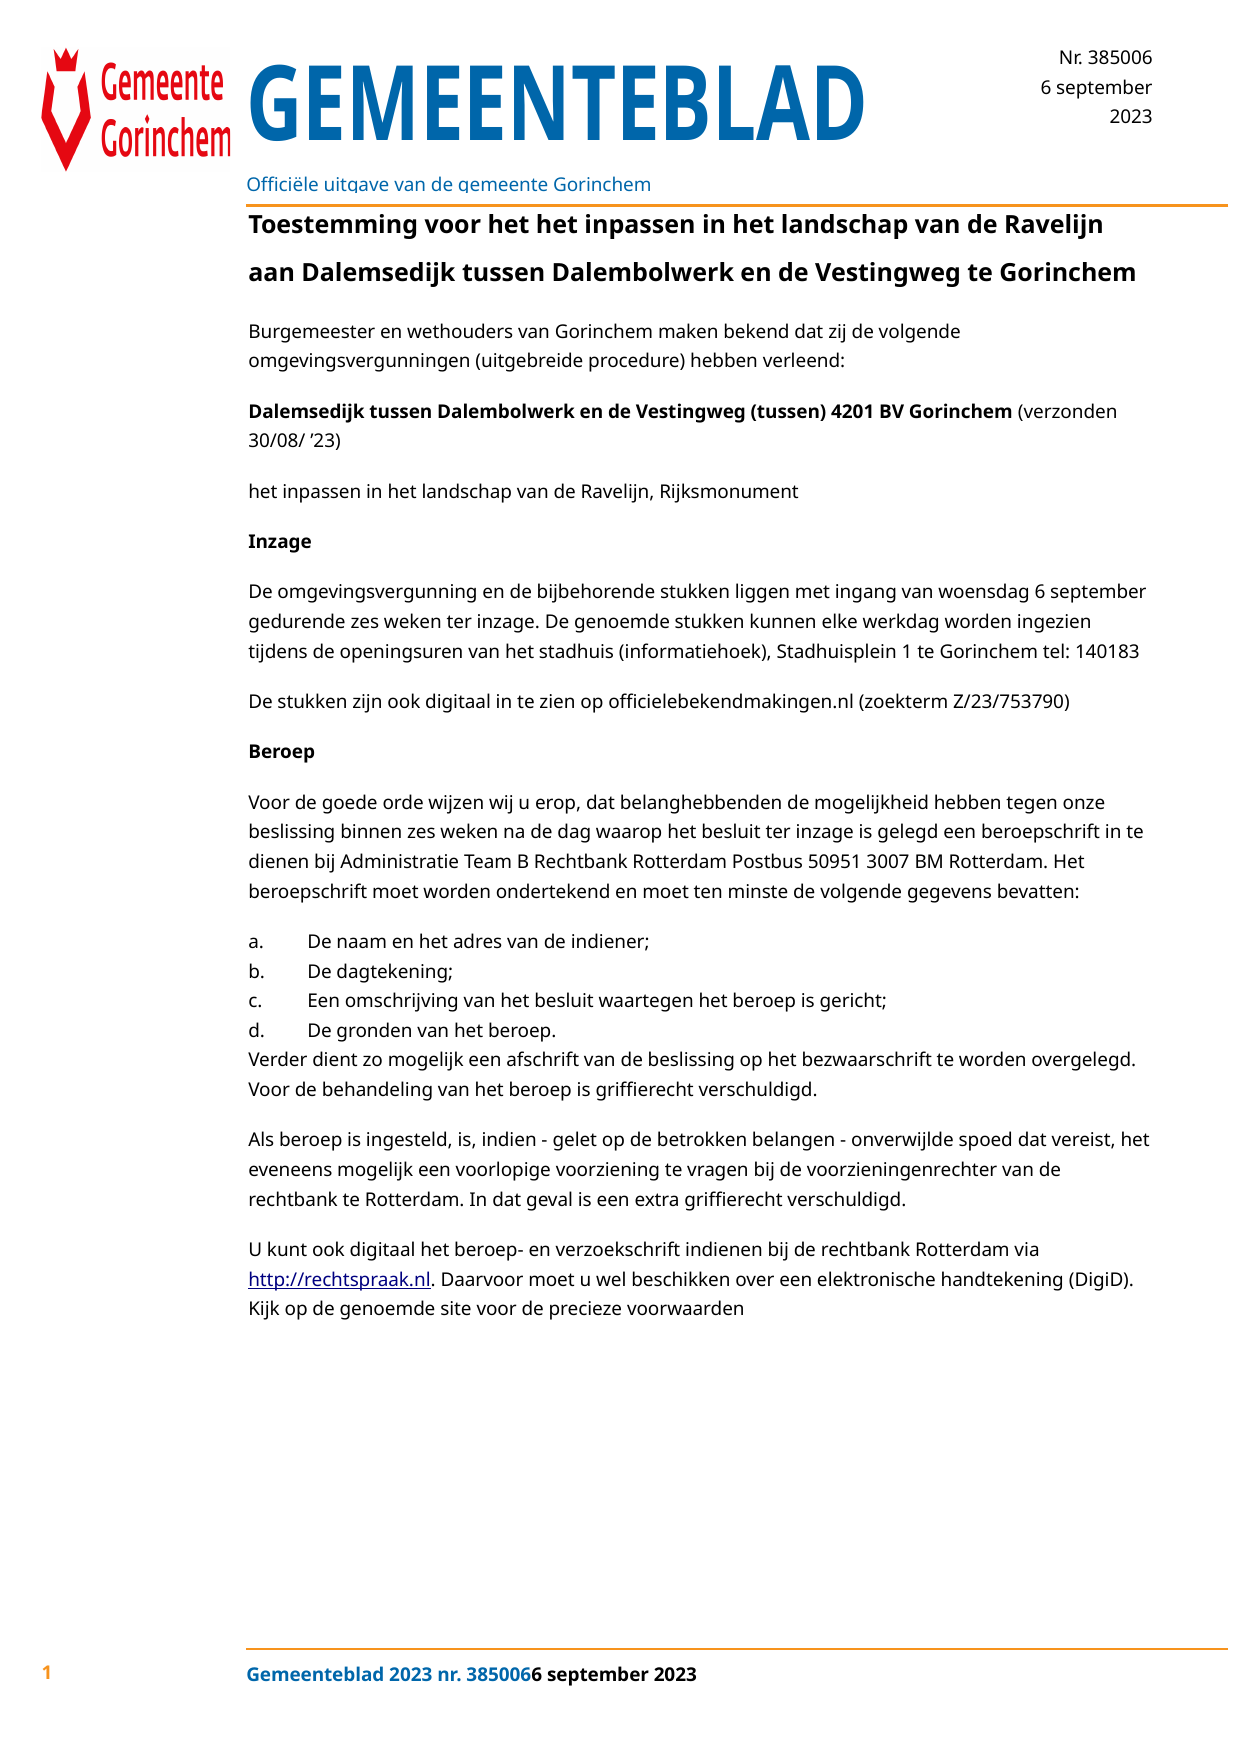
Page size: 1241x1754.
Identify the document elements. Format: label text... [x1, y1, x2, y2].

text Verder dient zo mogelijk een afschrift van de beslissing op het bezwaarschrift te worden overgelegd. Voor de behandeling van het beroep is griffierecht verschuldigd. [248, 1047, 1152, 1102]
list De dagtekening; [248, 958, 1152, 984]
text Burgemeester en wethouders van Gorinchem maken bekend dat zij de volgende omgevingsvergunningen (uitgebreide procedure) hebben verleend: [248, 318, 1152, 373]
list Een omschrijving van het besluit waartegen het beroep is gericht; [248, 987, 1152, 1013]
text Beroep [248, 739, 1152, 764]
text Inzage [248, 528, 1152, 554]
list De gronden van het beroep. [248, 1017, 1152, 1043]
text Als beroep is ingesteld, is, indien - gelet op de betrokken belangen - onverwijlde spoed dat vereist, het eveneens mogelijk een voorlopige voorziening te vragen bij de voorzieningenrechter van de rechtbank te Rotterdam. In dat geval is een extra griffierecht verschuldigd. [248, 1127, 1152, 1212]
text De omgevingsvergunning en de bijbehorende stukken liggen met ingang van woensdag 6 september gedurende zes weken ter inzage. De genoemde stukken kunnen elke werkdag worden ingezien tijdens de openingsuren van het stadhuis (informatiehoek), Stadhuisplein 1 te Gorinchem tel: 140183 [248, 579, 1152, 664]
text Toestemming voor het het inpassen in het landschap van de Ravelijn aan Dalemsedijk tussen Dalembolwerk en de Vestingweg te Gorinchem [248, 207, 1152, 288]
text Voor de goede orde wijzen wij u erop, dat belanghebbenden de mogelijkheid hebben tegen onze beslissing binnen zes weken na de dag waarop het besluit ter inzage is gelegd een beroepschrift in te dienen bij Administratie Team B Rechtbank Rotterdam Postbus 50951 3007 BM Rotterdam. Het beroepschrift moet worden ondertekend en moet ten minste de volgende gegevens bevatten: [248, 789, 1152, 904]
list De naam en het adres van de indiener; [248, 928, 1152, 954]
text De stukken zijn ook digitaal in te zien op officielebekendmakingen.nl (zoekterm Z/23/753790) [248, 688, 1152, 714]
text het inpassen in het landschap van de Ravelijn, Rijksmonument [248, 478, 1152, 504]
text U kunt ook digitaal het beroep- en verzoekschrift indienen bij de rechtbank Rotterdam via http://rechtspraak.nl. Daarvoor moet u wel beschikken over een elektronische handtekening (DigiD). Kijk op de genoemde site voor de precieze voorwaarden [248, 1236, 1152, 1321]
text Dalemsedijk tussen Dalembolwerk en de Vestingweg (tussen) 4201 BV Gorinchem (verzonden 30/08/ ’23) [248, 398, 1152, 453]
picture [41, 47, 231, 172]
